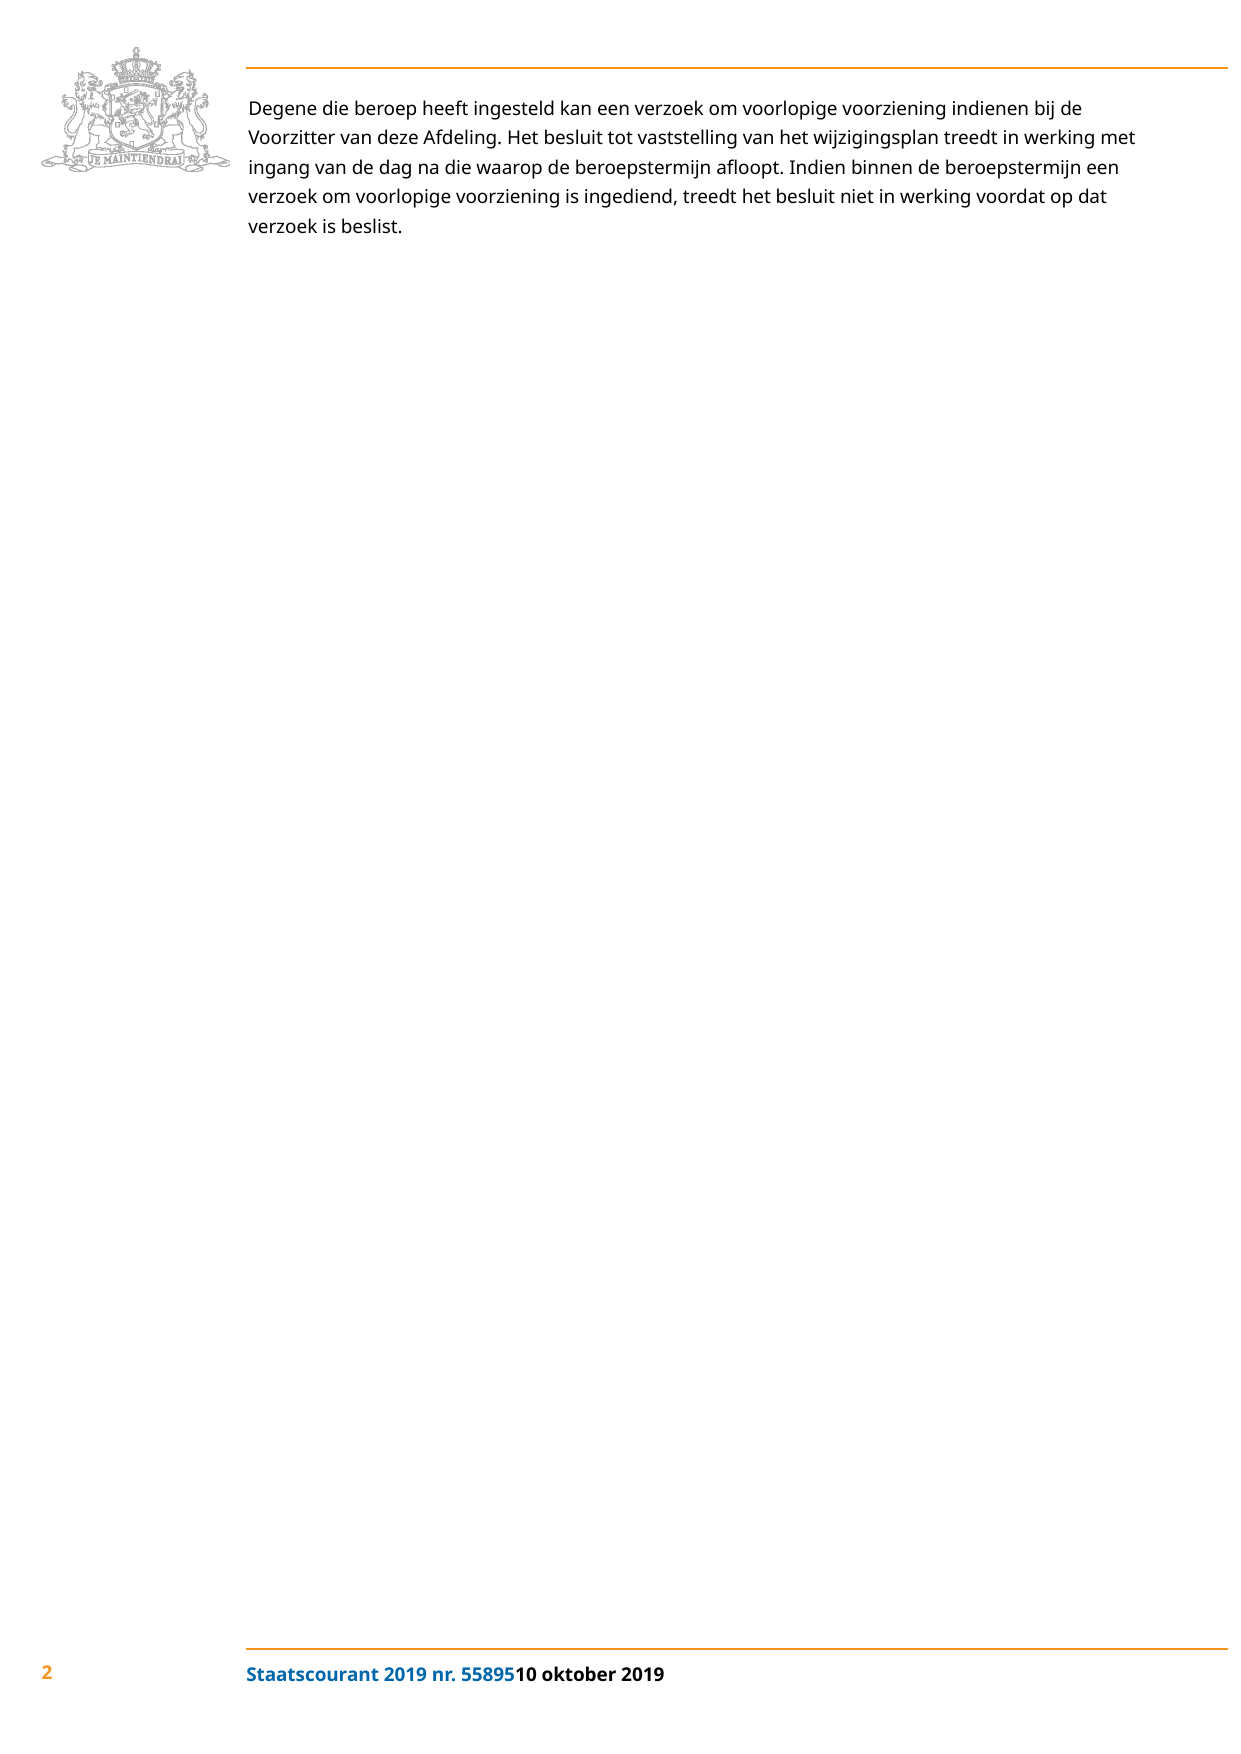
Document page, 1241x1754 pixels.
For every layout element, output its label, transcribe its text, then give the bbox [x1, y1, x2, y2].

text Degene die beroep heeft ingesteld kan een verzoek om voorlopige voorziening indienen bij de Voorzitter van deze Afdeling. Het besluit tot vaststelling van het wijzigingsplan treedt in werking met ingang van de dag na die waarop de beroepstermijn afloopt. Indien binnen de beroepstermijn een verzoek om voorlopige voorziening is ingediend, treedt het besluit niet in werking voordat op dat verzoek is beslist. [248, 95, 1152, 239]
picture [41, 47, 231, 172]
